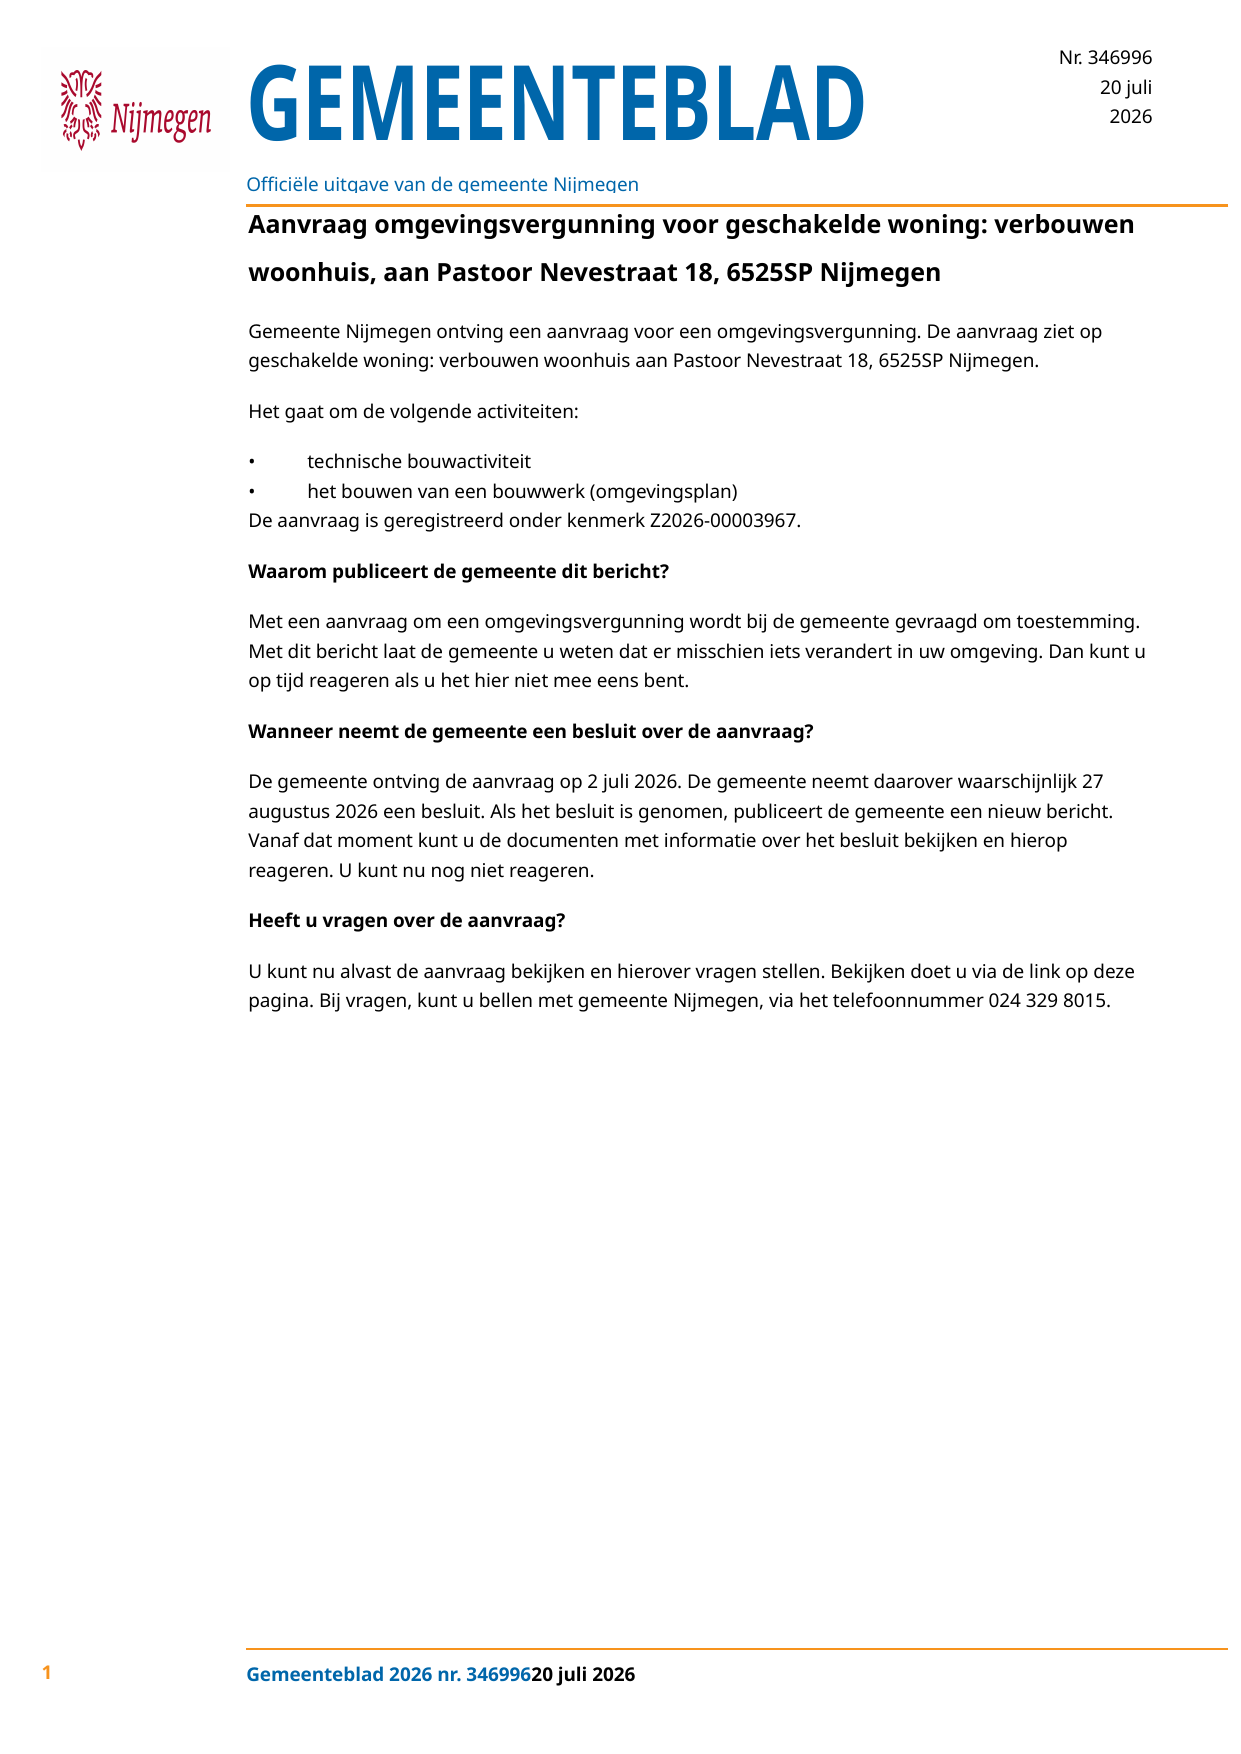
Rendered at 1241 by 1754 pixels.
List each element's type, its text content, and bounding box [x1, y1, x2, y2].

text Waarom publiceert de gemeente dit bericht? [248, 558, 1152, 584]
list het bouwen van een bouwwerk (omgevingsplan) [248, 478, 1152, 504]
text De aanvraag is geregistreerd onder kenmerk Z2026-00003967. [248, 507, 1152, 533]
list technische bouwactiviteit [248, 448, 1152, 474]
text Heeft u vragen over de aanvraag? [248, 907, 1152, 933]
text Het gaat om de volgende activiteiten: [248, 398, 1152, 424]
text Gemeente Nijmegen ontving een aanvraag voor een omgevingsvergunning. De aanvraag ziet op geschakelde woning: verbouwen woonhuis aan Pastoor Nevestraat 18, 6525SP Nijmegen. [248, 318, 1152, 373]
text Wanneer neemt de gemeente een besluit over de aanvraag? [248, 718, 1152, 744]
text U kunt nu alvast de aanvraag bekijken en hierover vragen stellen. Bekijken doet u via de link op deze pagina. Bij vragen, kunt u bellen met gemeente Nijmegen, via het telefoonnummer 024 329 8015. [248, 958, 1152, 1013]
text De gemeente ontving de aanvraag op 2 juli 2026. De gemeente neemt daarover waarschijnlijk 27 augustus 2026 een besluit. Als het besluit is genomen, publiceert de gemeente een nieuw bericht. Vanaf dat moment kunt u de documenten met informatie over het besluit bekijken en hierop reageren. U kunt nu nog niet reageren. [248, 768, 1152, 883]
picture [41, 47, 231, 172]
text Aanvraag omgevingsvergunning voor geschakelde woning: verbouwen woonhuis, aan Pastoor Nevestraat 18, 6525SP Nijmegen [248, 207, 1152, 288]
text Met een aanvraag om een omgevingsvergunning wordt bij de gemeente gevraagd om toestemming. Met dit bericht laat de gemeente u weten dat er misschien iets verandert in uw omgeving. Dan kunt u op tijd reageren als u het hier niet mee eens bent. [248, 608, 1152, 693]
